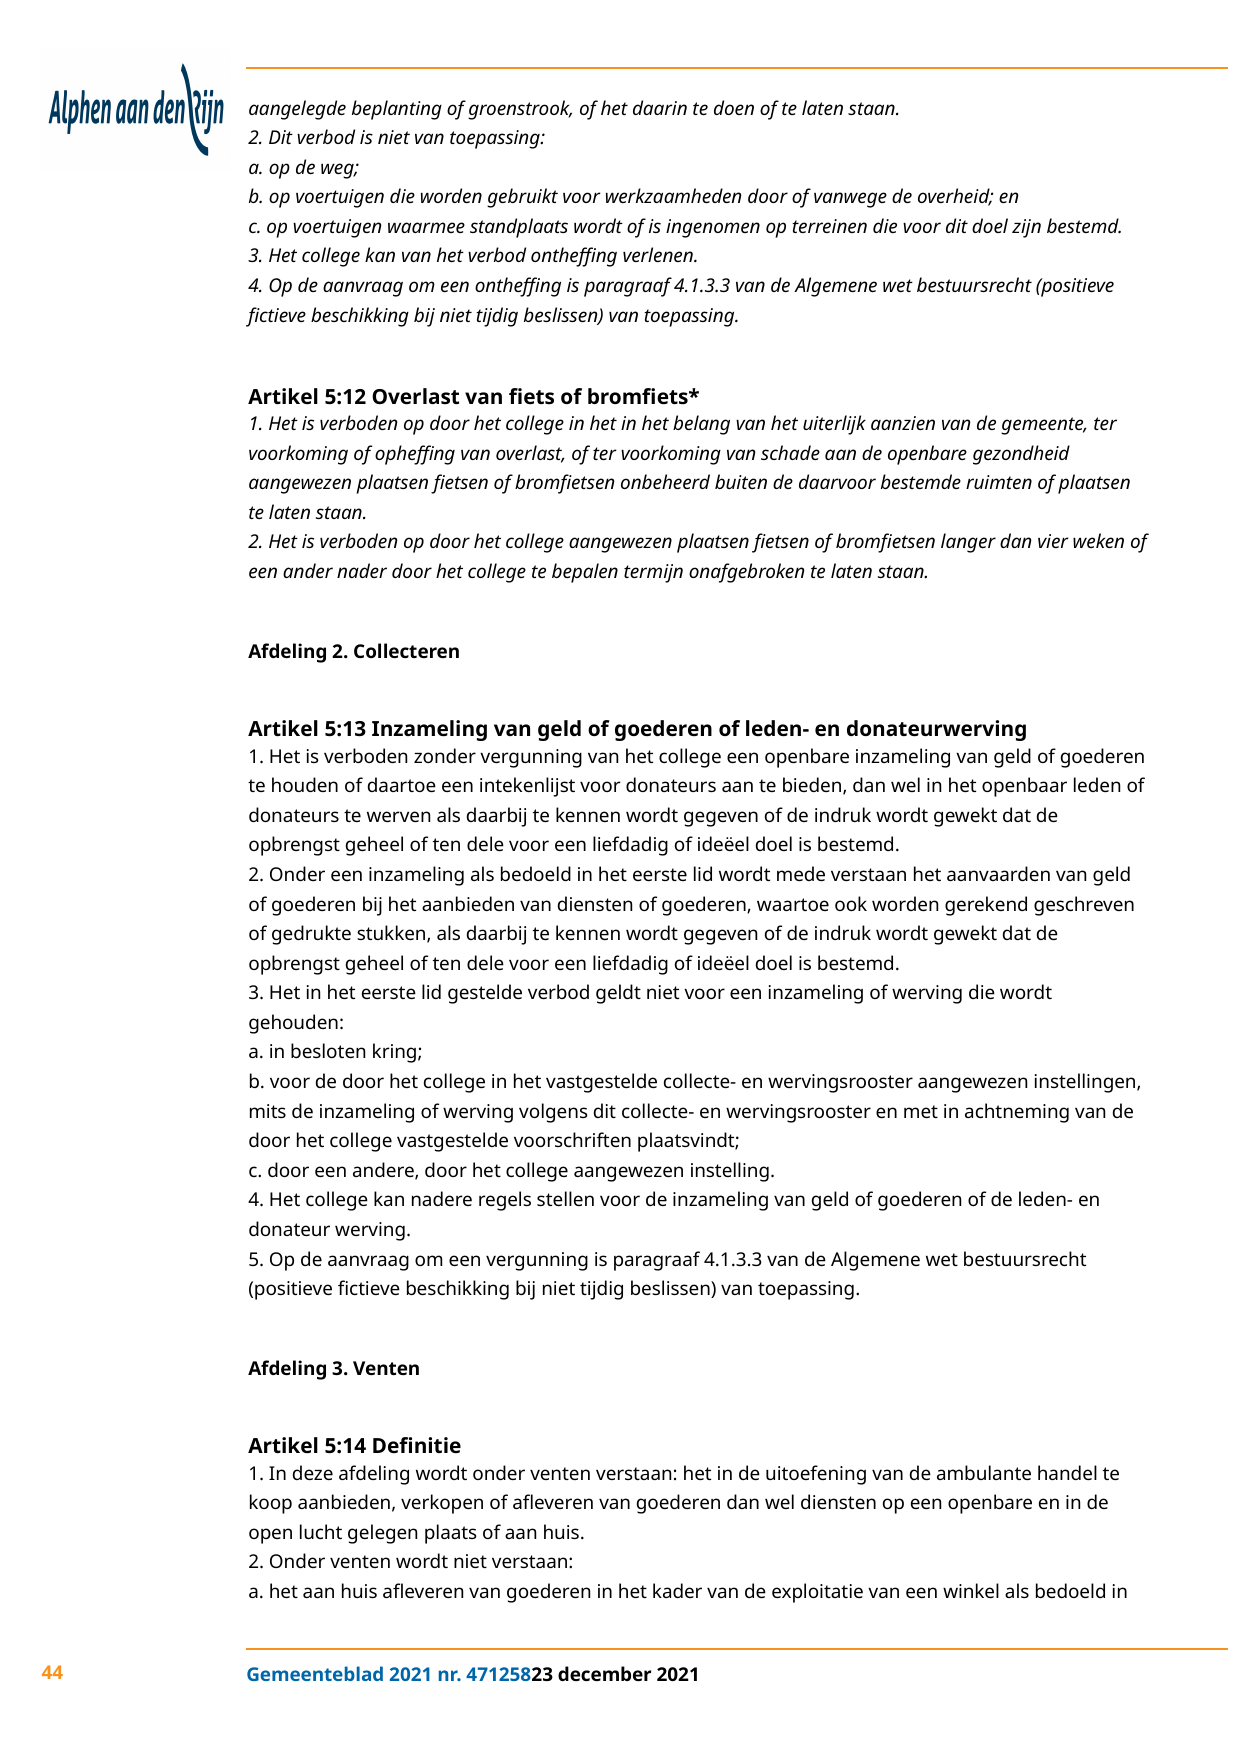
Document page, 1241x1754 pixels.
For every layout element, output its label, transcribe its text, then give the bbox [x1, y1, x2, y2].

text 4. Op de aanvraag om een ontheffing is paragraaf 4.1.3.3 van de Algemene wet bestuursrecht (positieve fictieve beschikking bij niet tijdig beslissen) van toepassing. [248, 272, 1152, 328]
picture [41, 47, 231, 172]
text a. in besloten kring; [248, 1039, 1152, 1064]
text 1. Het is verboden zonder vergunning van het college een openbare inzameling van geld of goederen te houden of daartoe een intekenlijst voor donateurs aan te bieden, dan wel in het openbaar leden of donateurs te werven als daarbij te kennen wordt gegeven of de indruk wordt gewekt dat de opbrengst geheel of ten dele voor een liefdadig of ideëel doel is bestemd. [248, 743, 1152, 857]
text a. het aan huis afleveren van goederen in het kader van de exploitatie van een winkel als bedoeld in [248, 1578, 1152, 1604]
text c. door een andere, door het college aangewezen instelling. [248, 1157, 1152, 1183]
text aangelegde beplanting of groenstrook, of het daarin te doen of te laten staan. [248, 95, 1152, 121]
text 1. In deze afdeling wordt onder venten verstaan: het in de uitoefening van de ambulante handel te koop aanbieden, verkopen of afleveren van goederen dan wel diensten op een openbare en in de open lucht gelegen plaats of aan huis. [248, 1460, 1152, 1545]
text 1. Het is verboden op door het college in het in het belang van het uiterlijk aanzien van de gemeente, ter voorkoming of opheffing van overlast, of ter voorkoming van schade aan de openbare gezondheid aangewezen plaatsen fietsen of bromfietsen onbeheerd buiten de daarvoor bestemde ruimten of plaatsen te laten staan. [248, 410, 1152, 525]
text 3. Het college kan van het verbod ontheffing verlenen. [248, 243, 1152, 268]
text Artikel 5:12 Overlast van fiets of bromfiets* [248, 382, 1152, 410]
text c. op voertuigen waarmee standplaats wordt of is ingenomen op terreinen die voor dit doel zijn bestemd. [248, 213, 1152, 239]
text b. voor de door het college in het vastgestelde collecte- en wervingsrooster aangewezen instellingen, mits de inzameling of werving volgens dit collecte- en wervingsrooster en met in achtneming van de door het college vastgestelde voorschriften plaatsvindt; [248, 1068, 1152, 1153]
text a. op de weg; [248, 154, 1152, 180]
text b. op voertuigen die worden gebruikt voor werkzaamheden door of vanwege de overheid; en [248, 183, 1152, 209]
text Afdeling 2. Collecteren [248, 638, 1152, 664]
text 2. Onder venten wordt niet verstaan: [248, 1549, 1152, 1574]
text 2. Onder een inzameling als bedoeld in het eerste lid wordt mede verstaan het aanvaarden van geld of goederen bij het aanbieden van diensten of goederen, waartoe ook worden gerekend geschreven of gedrukte stukken, als daarbij te kennen wordt gegeven of de indruk wordt gewekt dat de opbrengst geheel of ten dele voor een liefdadig of ideëel doel is bestemd. [248, 861, 1152, 976]
text 5. Op de aanvraag om een vergunning is paragraaf 4.1.3.3 van de Algemene wet bestuursrecht (positieve fictieve beschikking bij niet tijdig beslissen) van toepassing. [248, 1246, 1152, 1301]
text Afdeling 3. Venten [248, 1355, 1152, 1381]
text Artikel 5:13 Inzameling van geld of goederen of leden- en donateurwerving [248, 714, 1152, 743]
text 3. Het in het eerste lid gestelde verbod geldt niet voor een inzameling of werving die wordt gehouden: [248, 979, 1152, 1035]
text 2. Dit verbod is niet van toepassing: [248, 124, 1152, 150]
text 2. Het is verboden op door het college aangewezen plaatsen fietsen of bromfietsen langer dan vier weken of een ander nader door het college te bepalen termijn onafgebroken te laten staan. [248, 529, 1152, 584]
text Artikel 5:14 Definitie [248, 1431, 1152, 1460]
text 4. Het college kan nadere regels stellen voor de inzameling van geld of goederen of de leden- en donateur werving. [248, 1187, 1152, 1242]
